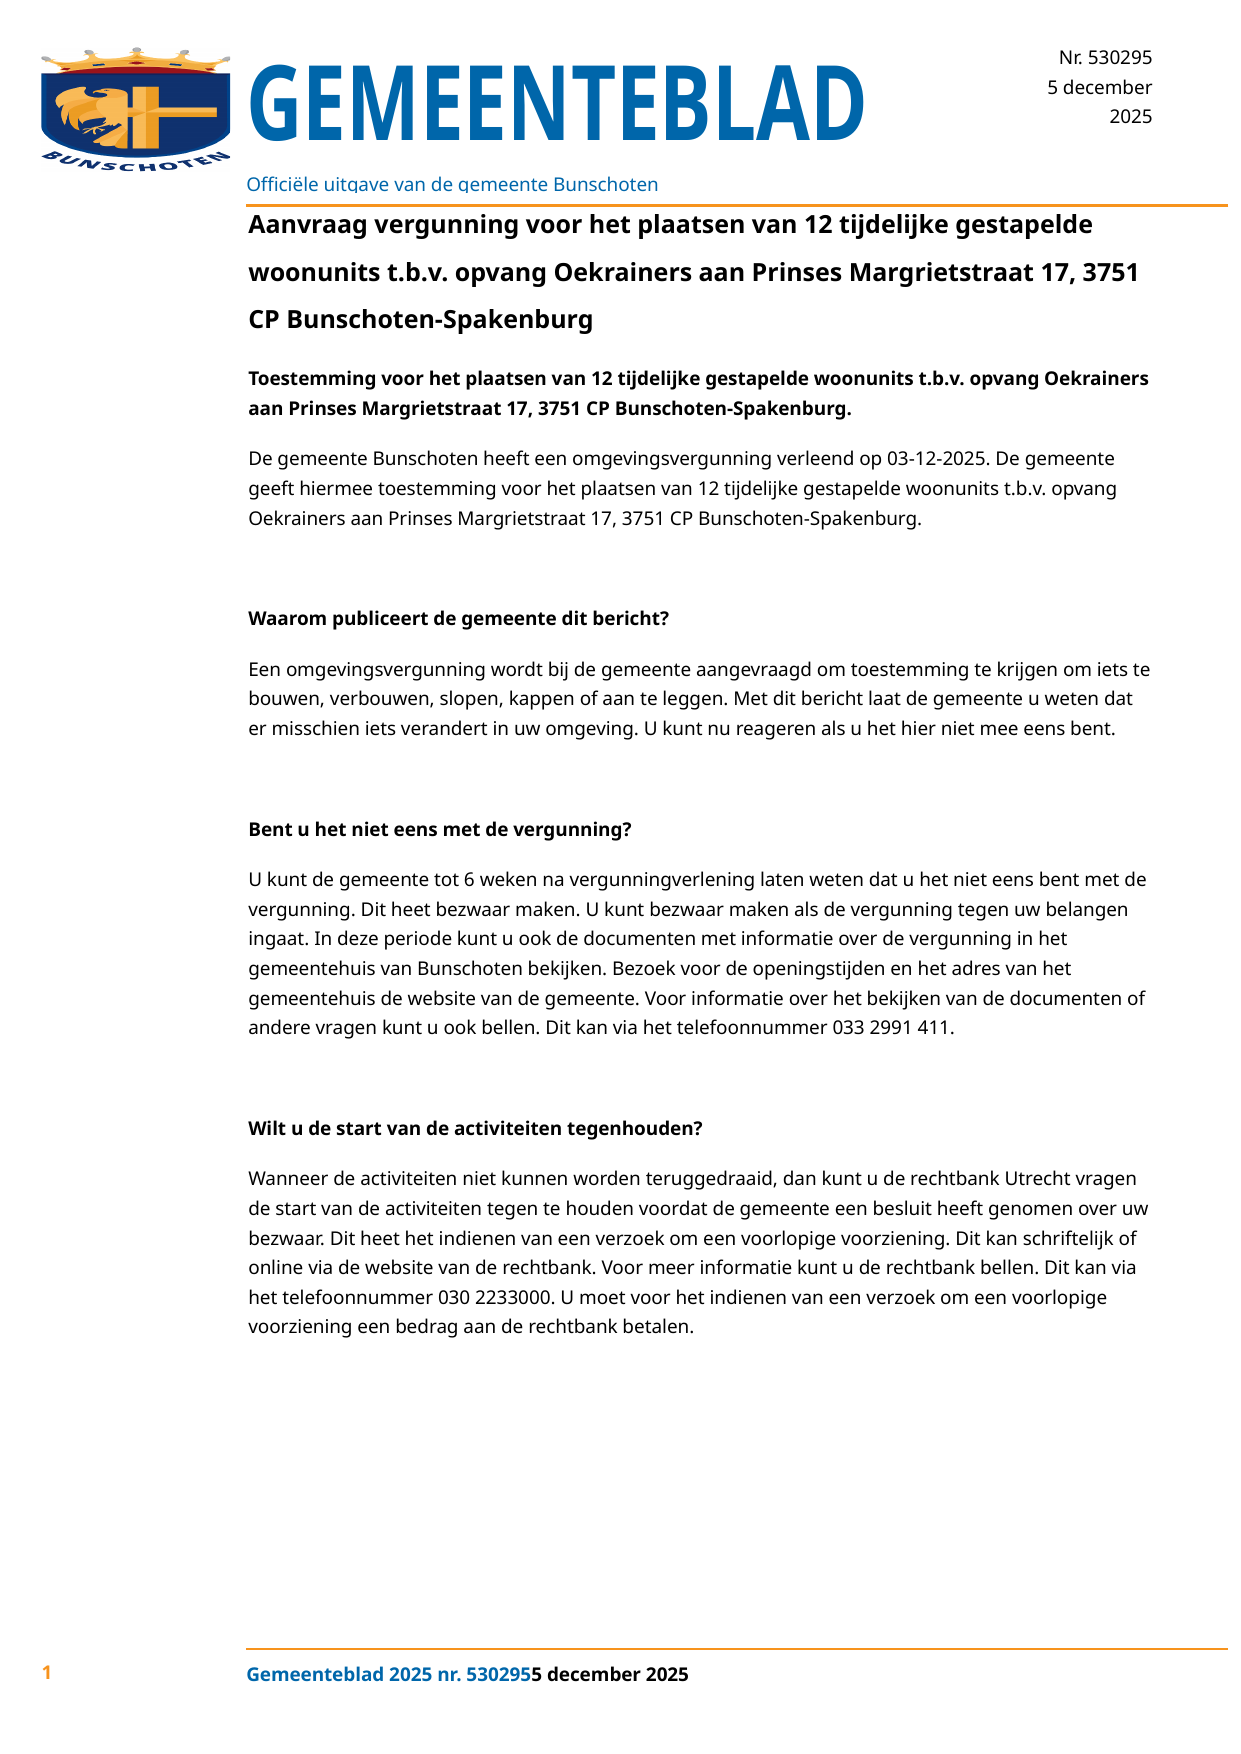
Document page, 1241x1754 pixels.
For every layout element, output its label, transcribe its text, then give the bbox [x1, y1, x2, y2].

text Wilt u de start van de activiteiten tegenhouden? [248, 1115, 1152, 1141]
text De gemeente Bunschoten heeft een omgevingsvergunning verleend op 03-12-2025. De gemeente geeft hiermee toestemming voor het plaatsen van 12 tijdelijke gestapelde woonunits t.b.v. opvang Oekrainers aan Prinses Margrietstraat 17, 3751 CP Bunschoten-Spakenburg. [248, 446, 1152, 530]
text Wanneer de activiteiten niet kunnen worden teruggedraaid, dan kunt u de rechtbank Utrecht vragen de start van de activiteiten tegen te houden voordat de gemeente een besluit heeft genomen over uw bezwaar. Dit heet het indienen van een verzoek om een voorlopige voorziening. Dit kan schriftelijk of online via de website van de rechtbank. Voor meer informatie kunt u de rechtbank bellen. Dit kan via het telefoonnummer 030 2233000. U moet voor het indienen van een verzoek om een voorlopige voorziening een bedrag aan de rechtbank betalen. [248, 1166, 1152, 1339]
text U kunt de gemeente tot 6 weken na vergunningverlening laten weten dat u het niet eens bent met de vergunning. Dit heet bezwaar maken. U kunt bezwaar maken als de vergunning tegen uw belangen ingaat. In deze periode kunt u ook de documenten met informatie over de vergunning in het gemeentehuis van Bunschoten bekijken. Bezoek voor de openingstijden en het adres van het gemeentehuis de website van de gemeente. Voor informatie over het bekijken van de documenten of andere vragen kunt u ook bellen. Dit kan via het telefoonnummer 033 2991 411. [248, 866, 1152, 1040]
text Een omgevingsvergunning wordt bij de gemeente aangevraagd om toestemming te krijgen om iets te bouwen, verbouwen, slopen, kappen of aan te leggen. Met dit bericht laat de gemeente u weten dat er misschien iets verandert in uw omgeving. U kunt nu reageren als u het hier niet mee eens bent. [248, 656, 1152, 741]
text Toestemming voor het plaatsen van 12 tijdelijke gestapelde woonunits t.b.v. opvang Oekrainers aan Prinses Margrietstraat 17, 3751 CP Bunschoten-Spakenburg. [248, 366, 1152, 421]
text Aanvraag vergunning voor het plaatsen van 12 tijdelijke gestapelde woonunits t.b.v. opvang Oekrainers aan Prinses Margrietstraat 17, 3751 CP Bunschoten-Spakenburg [248, 207, 1152, 336]
text Bent u het niet eens met de vergunning? [248, 816, 1152, 842]
picture [41, 47, 231, 172]
text Waarom publiceert de gemeente dit bericht? [248, 606, 1152, 631]
